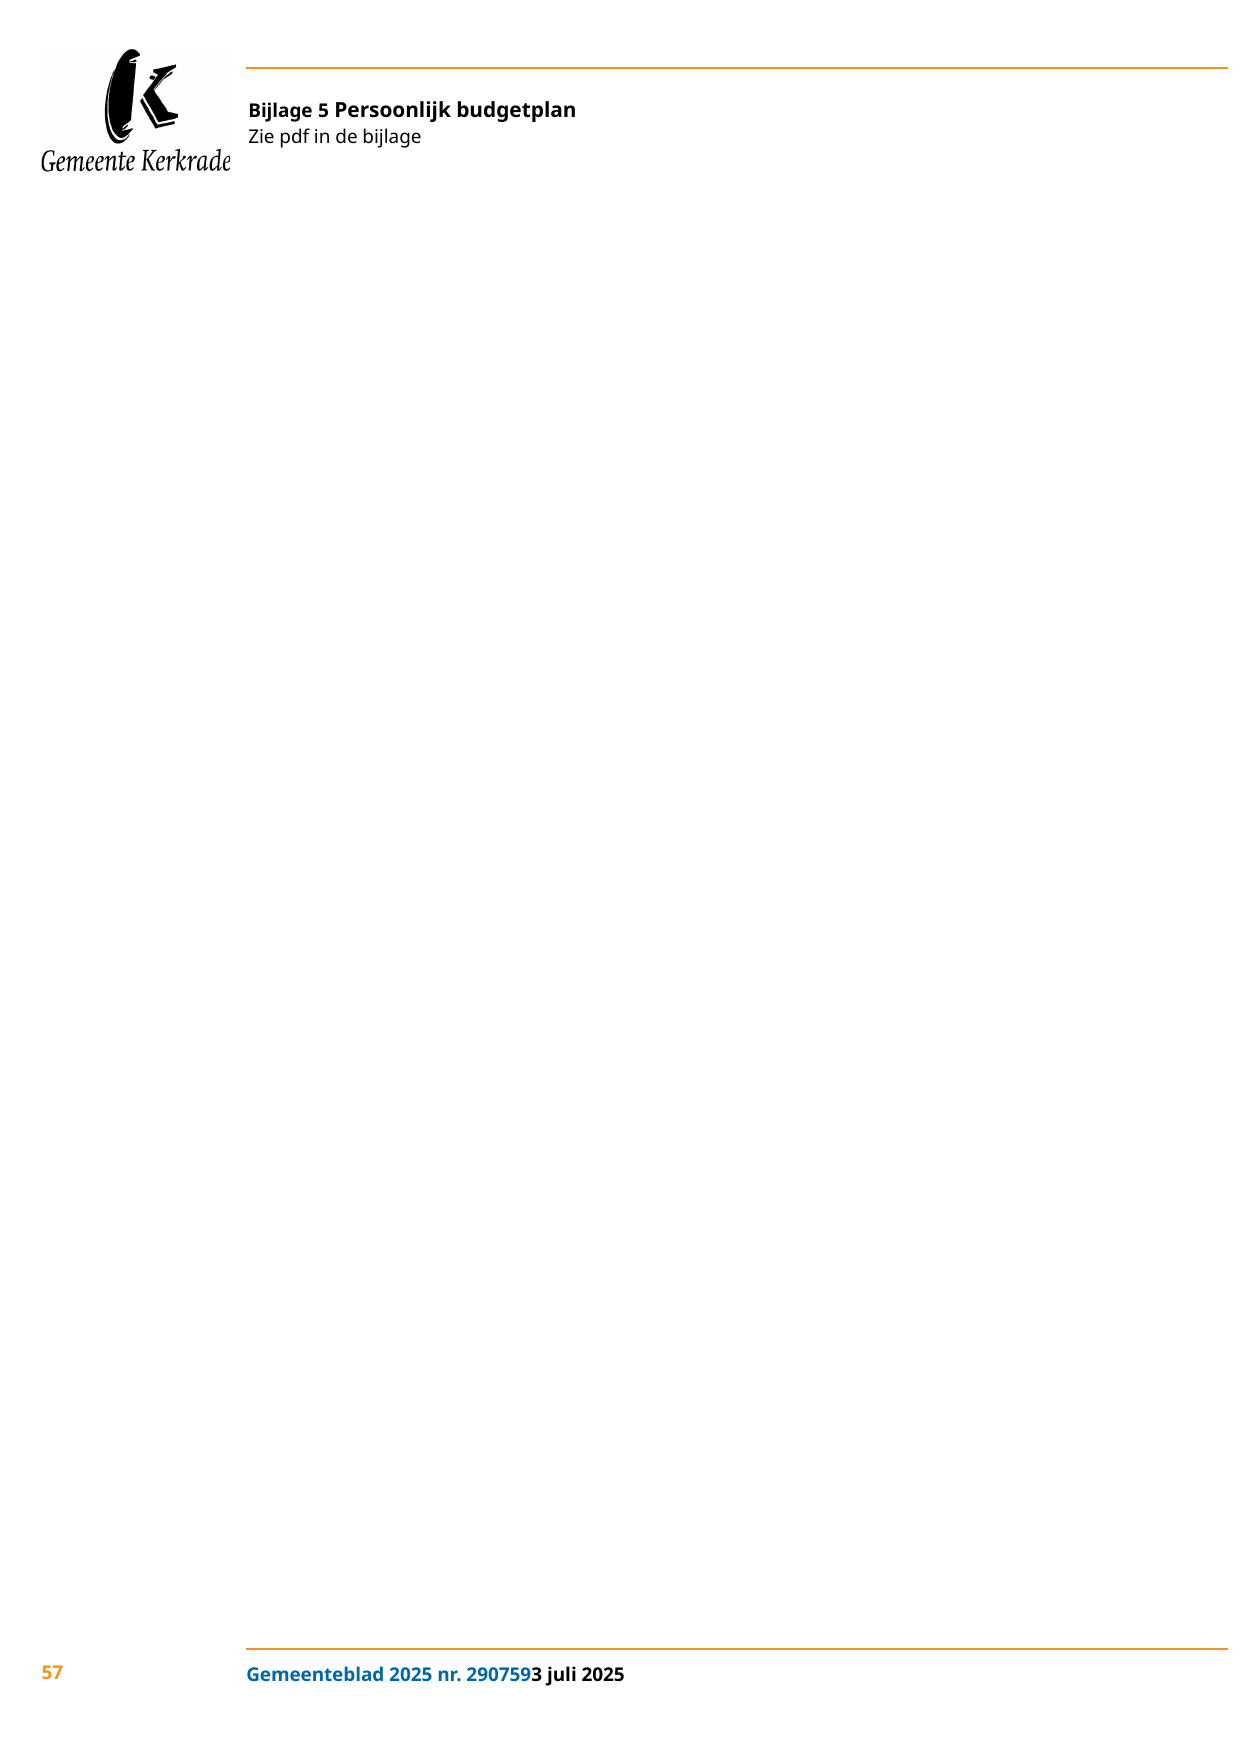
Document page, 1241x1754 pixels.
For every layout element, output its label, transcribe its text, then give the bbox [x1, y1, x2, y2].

text Zie pdf in de bijlage [248, 123, 1152, 149]
picture [41, 47, 231, 172]
text Bijlage 5 Persoonlijk budgetplan [248, 95, 1152, 123]
